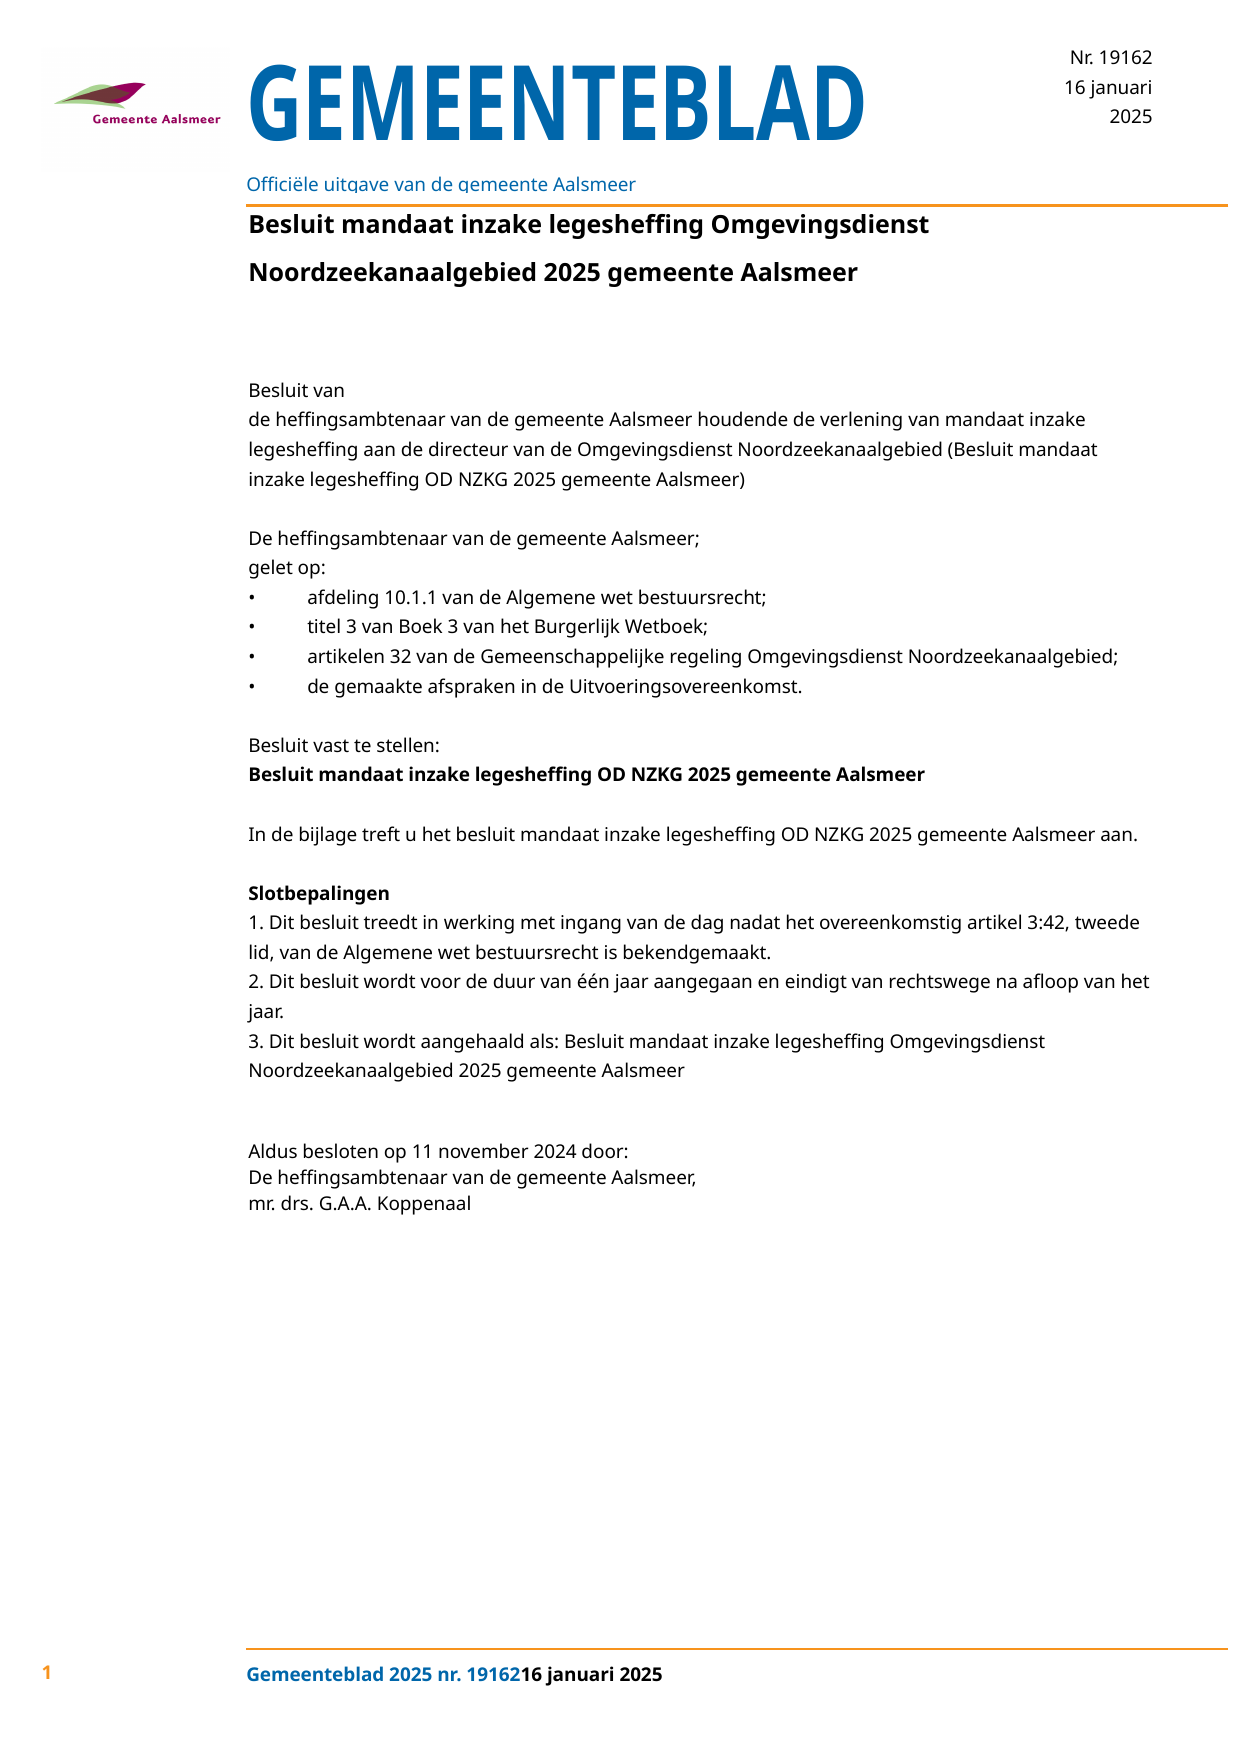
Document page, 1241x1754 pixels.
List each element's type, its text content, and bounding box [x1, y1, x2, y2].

text 2. Dit besluit wordt voor de duur van één jaar aangegaan en eindigt van rechtswege na afloop van het jaar. [248, 969, 1152, 1024]
list titel 3 van Boek 3 van het Burgerlijk Wetboek; [248, 614, 1152, 639]
text De heffingsambtenaar van de gemeente Aalsmeer; [248, 525, 1152, 551]
text de heffingsambtenaar van de gemeente Aalsmeer houdende de verlening van mandaat inzake legesheffing aan de directeur van de Omgevingsdienst Noordzeekanaalgebied (Besluit mandaat inzake legesheffing OD NZKG 2025 gemeente Aalsmeer) [248, 407, 1152, 492]
text mr. drs. G.A.A. Koppenaal [248, 1190, 1152, 1216]
text 1. Dit besluit treedt in werking met ingang van de dag nadat het overeenkomstig artikel 3:42, tweede lid, van de Algemene wet bestuursrecht is bekendgemaakt. [248, 909, 1152, 965]
text Slotbepalingen [248, 880, 1152, 906]
text In de bijlage treft u het besluit mandaat inzake legesheffing OD NZKG 2025 gemeente Aalsmeer aan. [248, 821, 1152, 847]
text De heffingsambtenaar van de gemeente Aalsmeer, [248, 1164, 1152, 1190]
text Besluit van [248, 377, 1152, 403]
text 3. Dit besluit wordt aangehaald als: Besluit mandaat inzake legesheffing Omgevingsdienst Noordzeekanaalgebied 2025 gemeente Aalsmeer [248, 1028, 1152, 1083]
picture [41, 47, 231, 172]
text Besluit vast te stellen: [248, 732, 1152, 758]
text gelet op: [248, 554, 1152, 580]
text Besluit mandaat inzake legesheffing Omgevingsdienst Noordzeekanaalgebied 2025 gemeente Aalsmeer [248, 207, 1152, 288]
text Aldus besloten op 11 november 2024 door: [248, 1138, 1152, 1164]
list artikelen 32 van de Gemeenschappelijke regeling Omgevingsdienst Noordzeekanaalgebied; [248, 643, 1152, 669]
text Besluit mandaat inzake legesheffing OD NZKG 2025 gemeente Aalsmeer [248, 762, 1152, 787]
list de gemaakte afspraken in de Uitvoeringsovereenkomst. [248, 673, 1152, 699]
list afdeling 10.1.1 van de Algemene wet bestuursrecht; [248, 584, 1152, 610]
